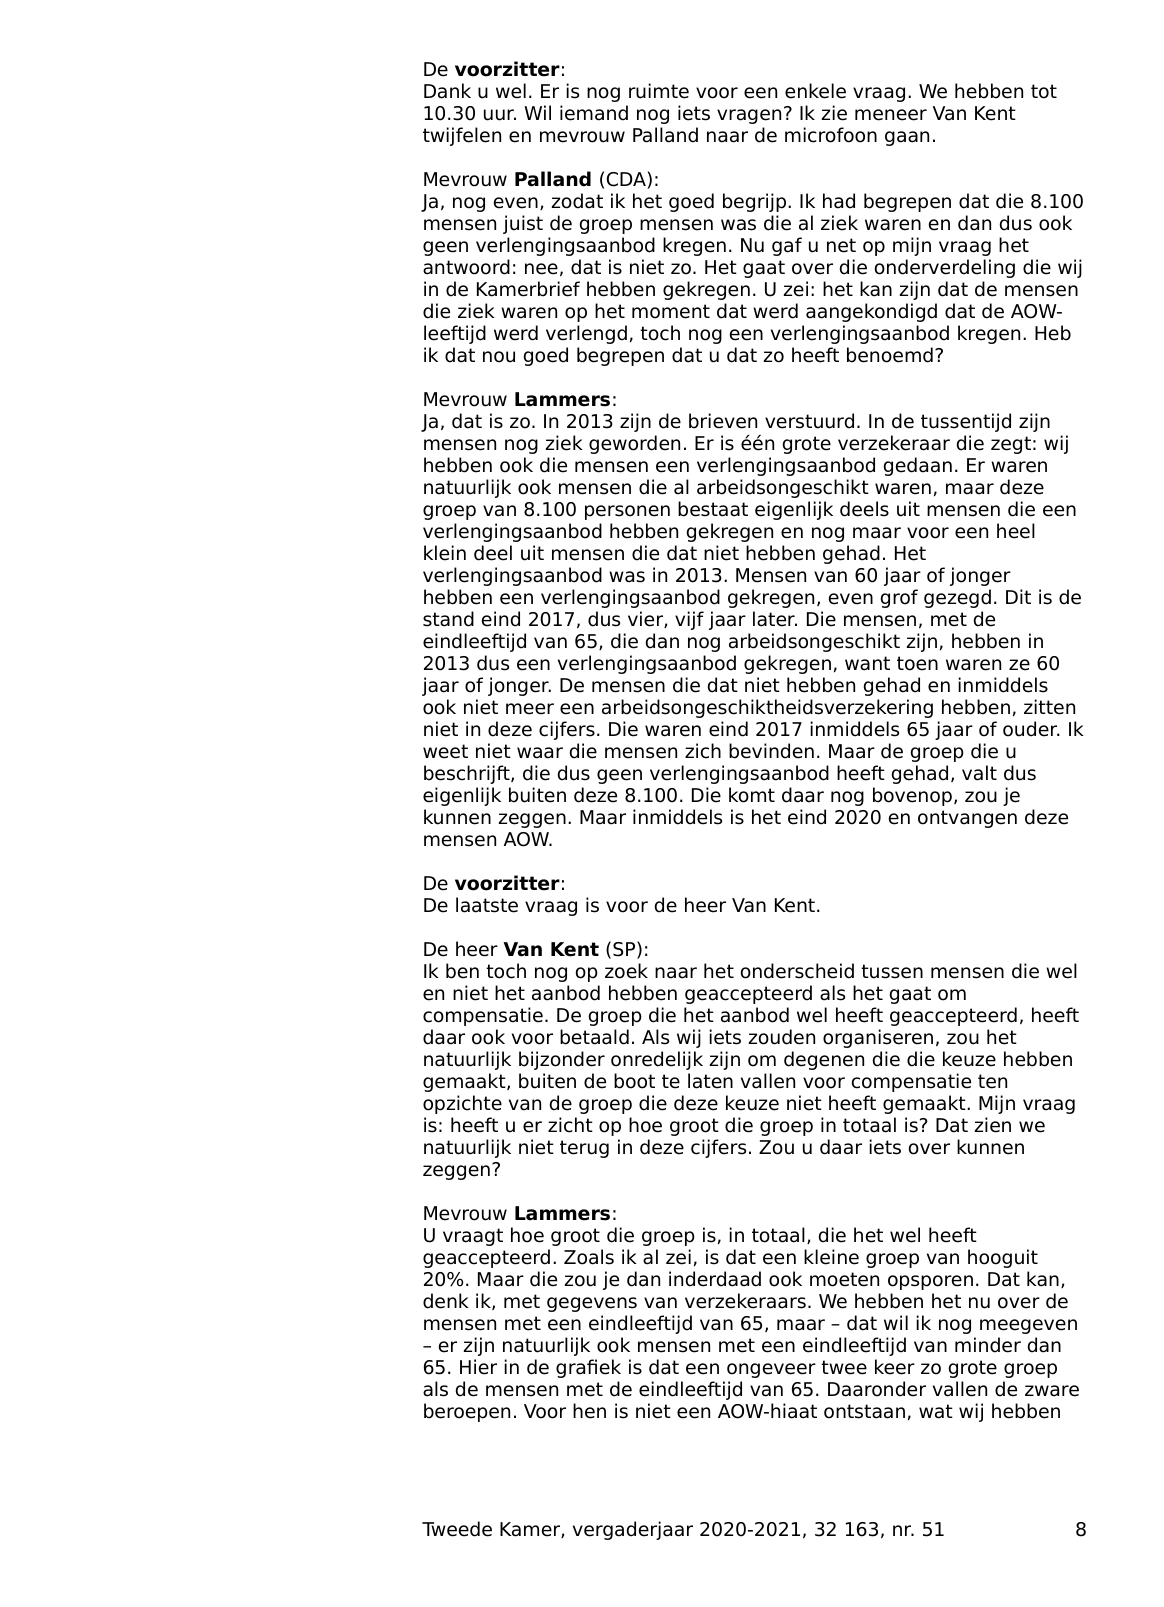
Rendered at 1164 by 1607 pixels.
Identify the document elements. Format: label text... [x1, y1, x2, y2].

text Mevrouw Lammers: [422, 1203, 1087, 1225]
text Ik ben toch nog op zoek naar het onderscheid tussen mensen die wel en niet het aanbod hebben geaccepteerd als het gaat om compensatie. De groep die het aanbod wel heeft geaccepteerd, heeft daar ook voor betaald. Als wij iets zouden organiseren, zou het natuurlijk bijzonder onredelijk zijn om degenen die die keuze hebben gemaakt, buiten de boot te laten vallen voor compensatie ten opzichte van de groep die deze keuze niet heeft gemaakt. Mijn vraag is: heeft u er zicht op hoe groot die groep in totaal is? Dat zien we natuurlijk niet terug in deze cijfers. Zou u daar iets over kunnen zeggen? [422, 961, 1087, 1181]
text Mevrouw Palland (CDA): [422, 169, 1087, 191]
text De heer Van Kent (SP): [422, 939, 1087, 961]
text De voorzitter: [422, 59, 1087, 81]
text Dank u wel. Er is nog ruimte voor een enkele vraag. We hebben tot 10.30 uur. Wil iemand nog iets vragen? Ik zie meneer Van Kent twijfelen en mevrouw Palland naar de microfoon gaan. [422, 81, 1087, 147]
text De laatste vraag is voor de heer Van Kent. [422, 895, 1087, 917]
text Ja, nog even, zodat ik het goed begrijp. Ik had begrepen dat die 8.100 mensen juist de groep mensen was die al ziek waren en dan dus ook geen verlengingsaanbod kregen. Nu gaf u net op mijn vraag het antwoord: nee, dat is niet zo. Het gaat over die onderverdeling die wij in de Kamerbrief hebben gekregen. U zei: het kan zijn dat de mensen die ziek waren op het moment dat werd aangekondigd dat de AOW-leeftijd werd verlengd, toch nog een verlengingsaanbod kregen. Heb ik dat nou goed begrepen dat u dat zo heeft benoemd? [422, 191, 1087, 367]
text De voorzitter: [422, 873, 1087, 895]
text Mevrouw Lammers: [422, 389, 1087, 411]
text Ja, dat is zo. In 2013 zijn de brieven verstuurd. In de tussentijd zijn mensen nog ziek geworden. Er is één grote verzekeraar die zegt: wij hebben ook die mensen een verlengingsaanbod gedaan. Er waren natuurlijk ook mensen die al arbeidsongeschikt waren, maar deze groep van 8.100 personen bestaat eigenlijk deels uit mensen die een verlengingsaanbod hebben gekregen en nog maar voor een heel klein deel uit mensen die dat niet hebben gehad. Het verlengingsaanbod was in 2013. Mensen van 60 jaar of jonger hebben een verlengingsaanbod gekregen, even grof gezegd. Dit is de stand eind 2017, dus vier, vijf jaar later. Die mensen, met de eindleeftijd van 65, die dan nog arbeidsongeschikt zijn, hebben in 2013 dus een verlengingsaanbod gekregen, want toen waren ze 60 jaar of jonger. De mensen die dat niet hebben gehad en inmiddels ook niet meer een arbeidsongeschiktheidsverzekering hebben, zitten niet in deze cijfers. Die waren eind 2017 inmiddels 65 jaar of ouder. Ik weet niet waar die mensen zich bevinden. Maar de groep die u beschrijft, die dus geen verlengingsaanbod heeft gehad, valt dus eigenlijk buiten deze 8.100. Die komt daar nog bovenop, zou je kunnen zeggen. Maar inmiddels is het eind 2020 en ontvangen deze mensen AOW. [422, 411, 1087, 851]
text U vraagt hoe groot die groep is, in totaal, die het wel heeft geaccepteerd. Zoals ik al zei, is dat een kleine groep van hooguit 20%. Maar die zou je dan inderdaad ook moeten opsporen. Dat kan, denk ik, met gegevens van verzekeraars. We hebben het nu over de mensen met een eindleeftijd van 65, maar – dat wil ik nog meegeven – er zijn natuurlijk ook mensen met een eindleeftijd van minder dan 65. Hier in de grafiek is dat een ongeveer twee keer zo grote groep als de mensen met de eindleeftijd van 65. Daaronder vallen de zware beroepen. Voor hen is niet een AOW-hiaat ontstaan, wat wij hebben [422, 1225, 1087, 1423]
